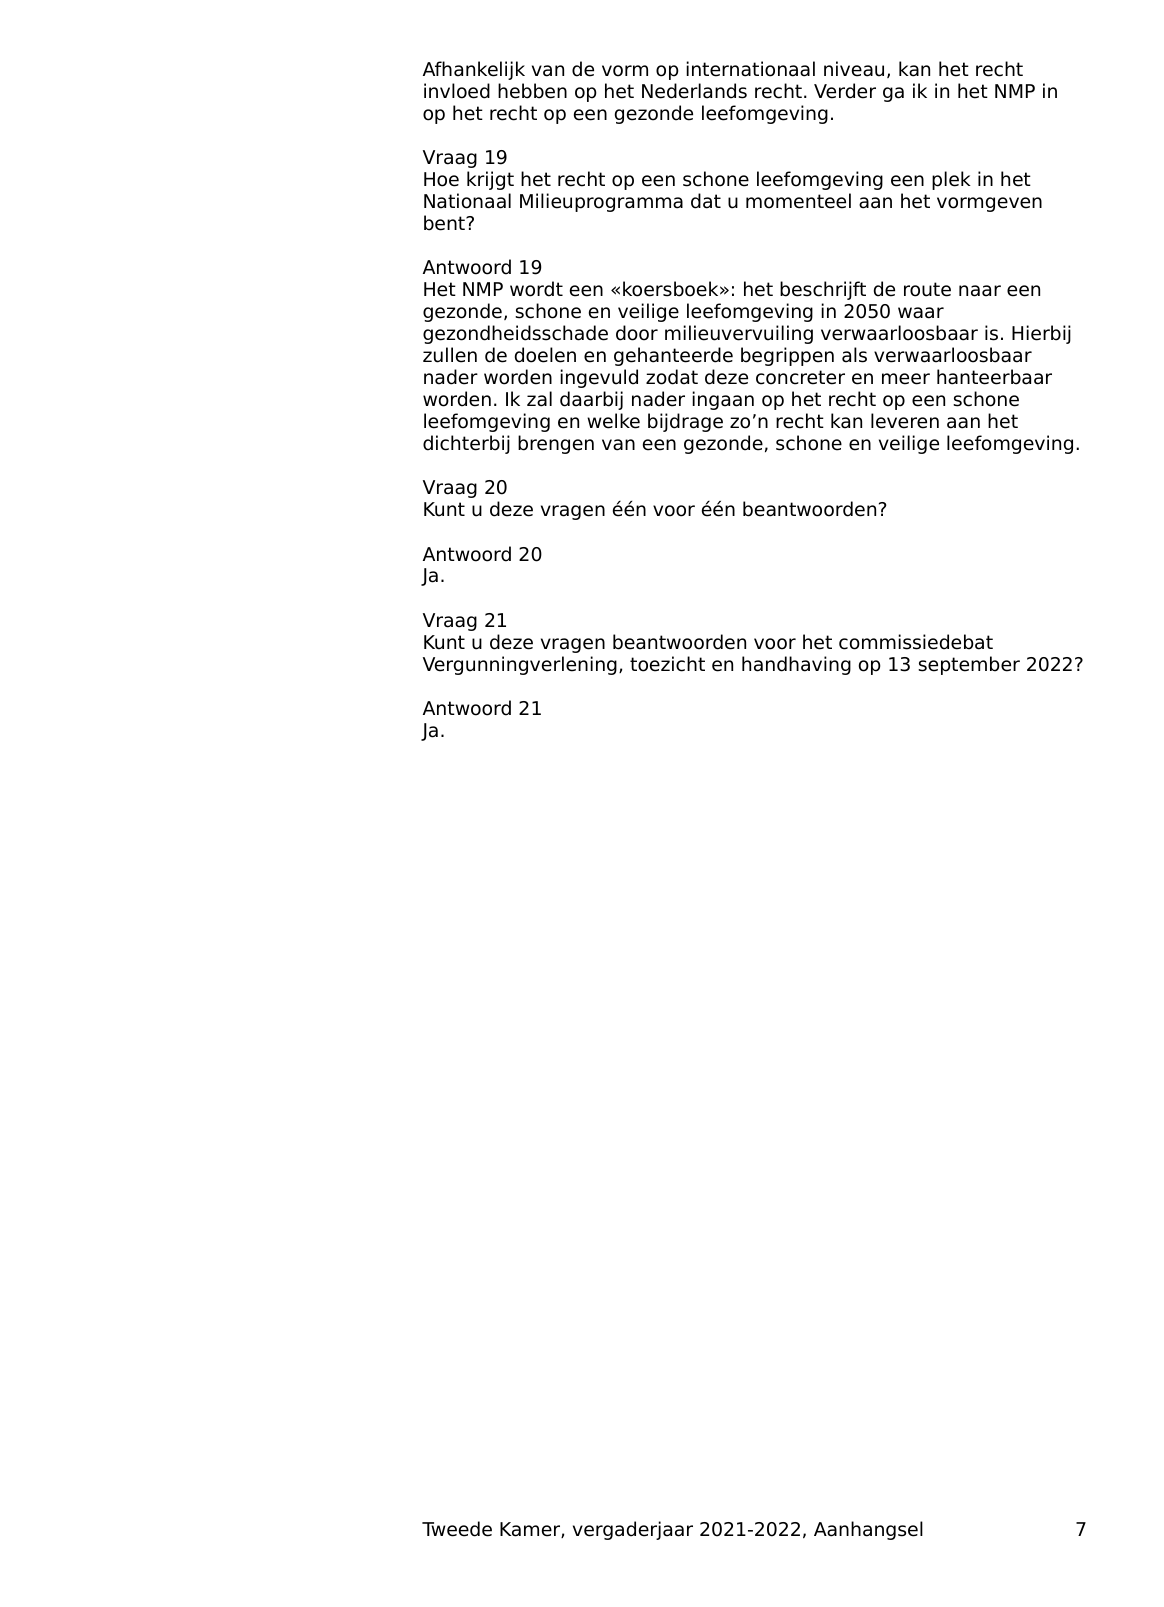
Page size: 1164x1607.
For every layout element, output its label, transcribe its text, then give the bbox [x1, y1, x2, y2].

text Afhankelijk van de vorm op internationaal niveau, kan het recht invloed hebben op het Nederlands recht. Verder ga ik in het NMP in op het recht op een gezonde leefomgeving. [422, 59, 1087, 125]
text Antwoord 21 [422, 698, 1087, 720]
text Vraag 20 [422, 477, 1087, 499]
text Antwoord 19 [422, 257, 1087, 279]
text Antwoord 20 [422, 543, 1087, 565]
text Vraag 19 [422, 147, 1087, 169]
text Het NMP wordt een «koersboek»: het beschrijft de route naar een gezonde, schone en veilige leefomgeving in 2050 waar gezondheidsschade door milieuvervuiling verwaarloosbaar is. Hierbij zullen de doelen en gehanteerde begrippen als verwaarloosbaar nader worden ingevuld zodat deze concreter en meer hanteerbaar worden. Ik zal daarbij nader ingaan op het recht op een schone leefomgeving en welke bijdrage zo’n recht kan leveren aan het dichterbij brengen van een gezonde, schone en veilige leefomgeving. [422, 279, 1087, 455]
text Kunt u deze vragen één voor één beantwoorden? [422, 499, 1087, 521]
text Vraag 21 [422, 609, 1087, 632]
text Kunt u deze vragen beantwoorden voor het commissiedebat Vergunningverlening, toezicht en handhaving op 13 september 2022? [422, 632, 1087, 676]
text Hoe krijgt het recht op een schone leefomgeving een plek in het Nationaal Milieuprogramma dat u momenteel aan het vormgeven bent? [422, 169, 1087, 235]
text Ja. [422, 565, 1087, 587]
text Ja. [422, 720, 1087, 742]
